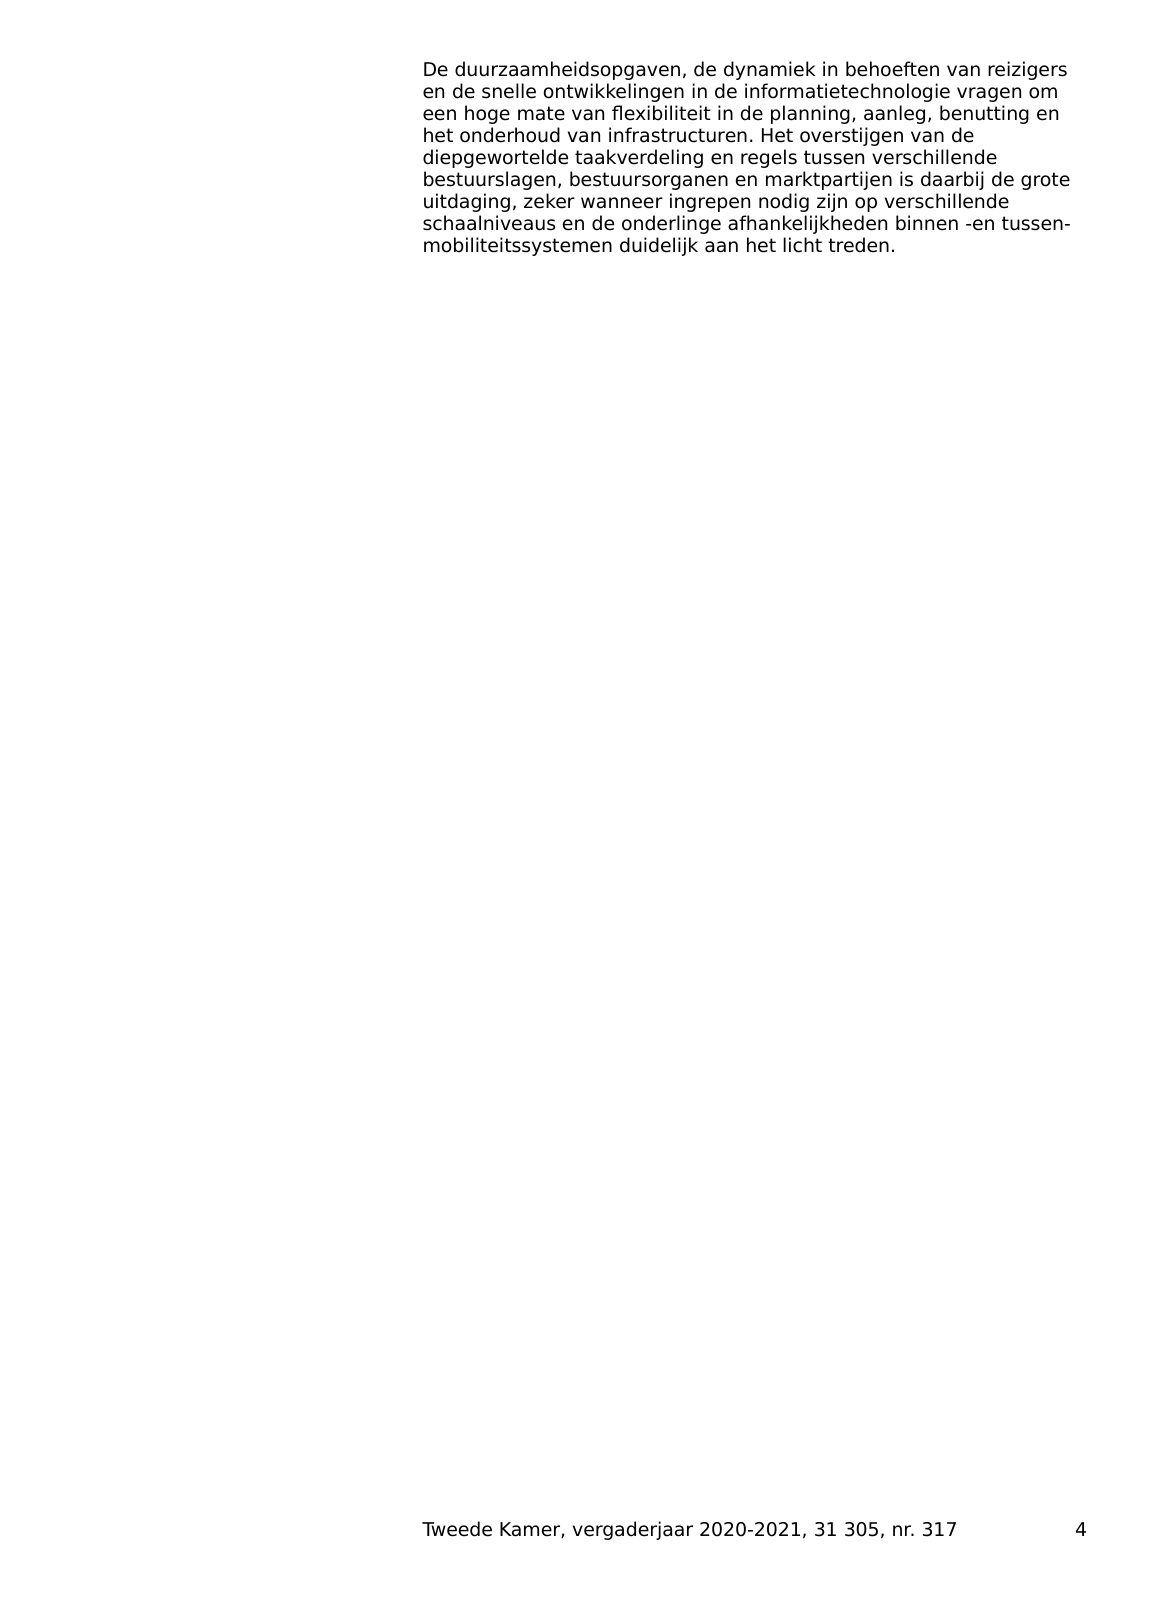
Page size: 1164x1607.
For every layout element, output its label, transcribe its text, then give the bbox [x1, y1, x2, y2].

text De duurzaamheidsopgaven, de dynamiek in behoeften van reizigers en de snelle ontwikkelingen in de informatietechnologie vragen om een hoge mate van flexibiliteit in de planning, aanleg, benutting en het onderhoud van infrastructuren. Het overstijgen van de diepgewortelde taakverdeling en regels tussen verschillende bestuurslagen, bestuursorganen en marktpartijen is daarbij de grote uitdaging, zeker wanneer ingrepen nodig zijn op verschillende schaalniveaus en de onderlinge afhankelijkheden binnen -en tussen- mobiliteitssystemen duidelijk aan het licht treden. [422, 59, 1087, 257]
